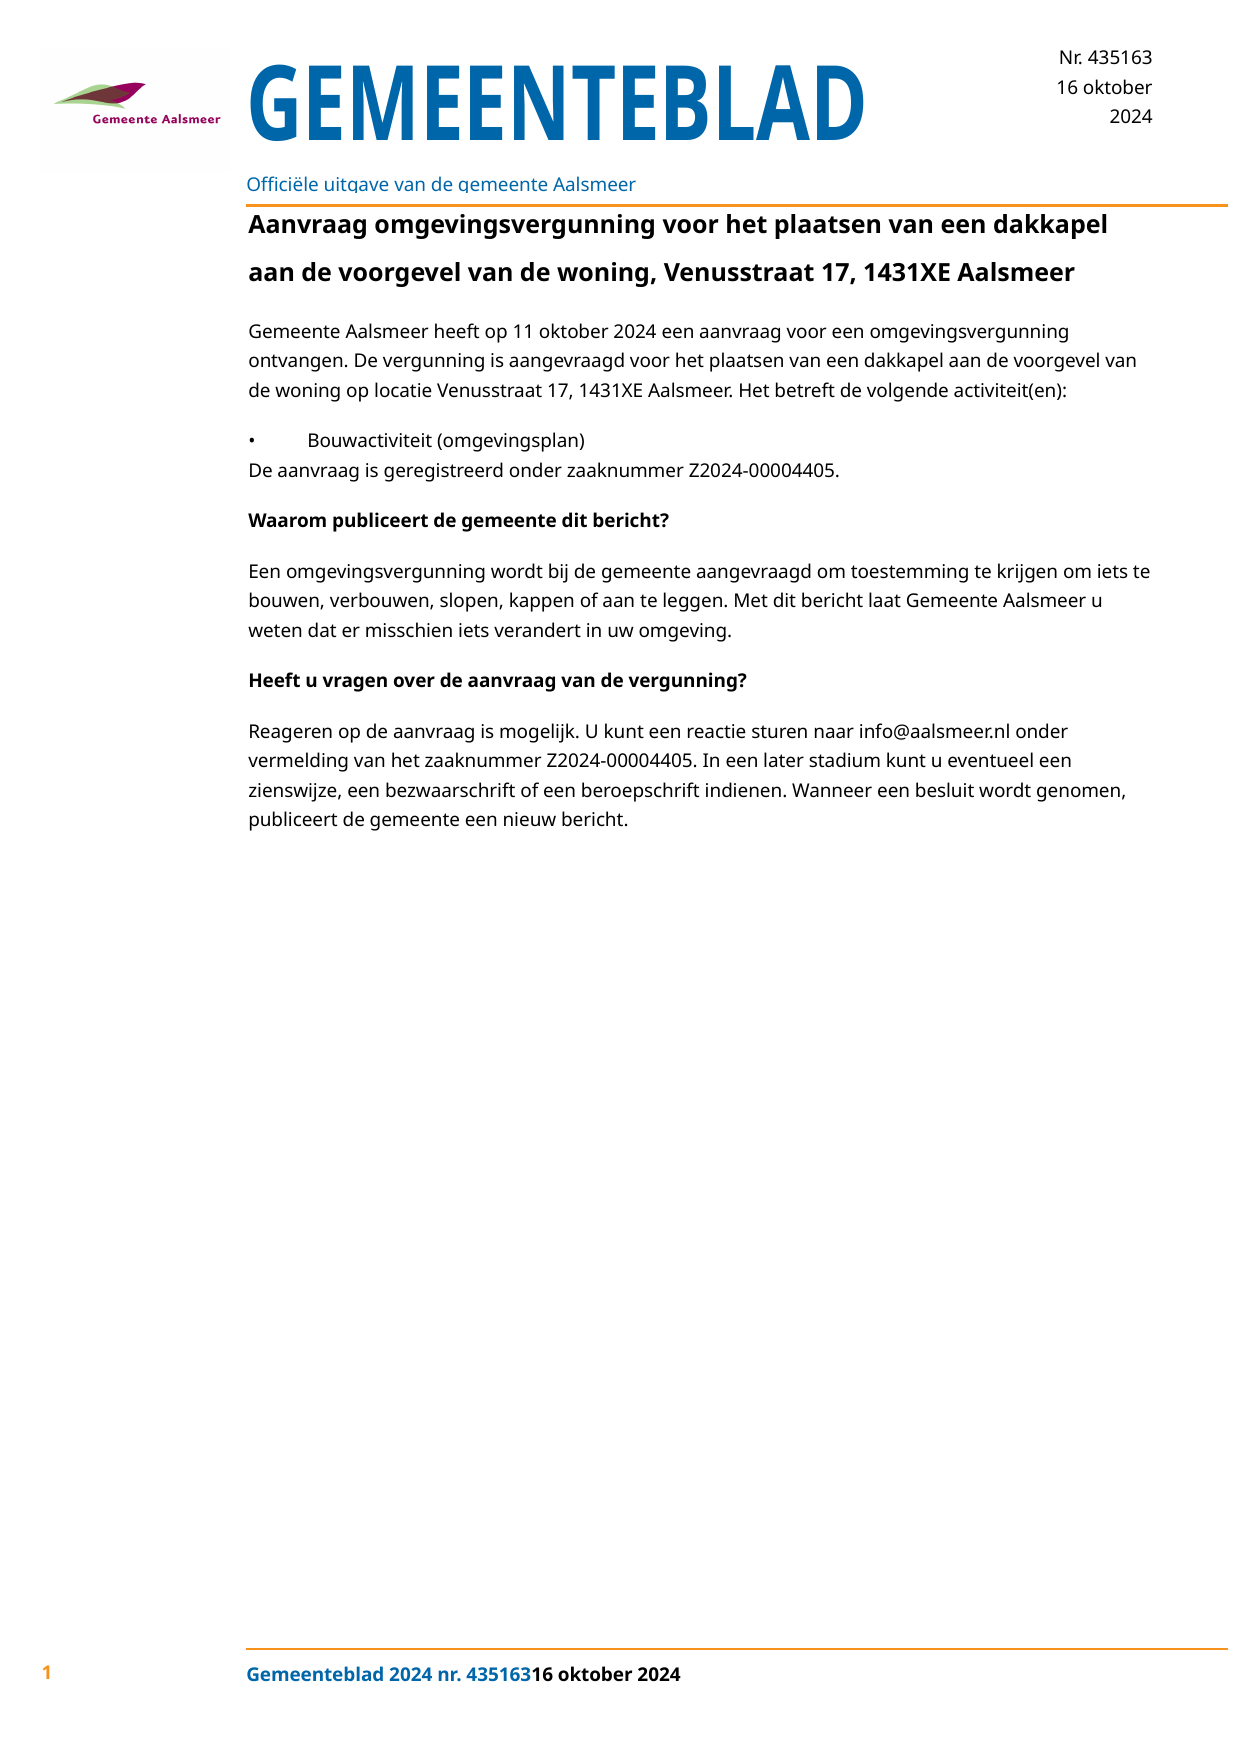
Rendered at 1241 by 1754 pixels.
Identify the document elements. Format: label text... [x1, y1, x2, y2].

text Waarom publiceert de gemeente dit bericht? [248, 507, 1152, 533]
text Heeft u vragen over de aanvraag van de vergunning? [248, 667, 1152, 693]
picture [41, 47, 231, 172]
list Bouwactiviteit (omgevingsplan) [248, 427, 1152, 453]
text De aanvraag is geregistreerd onder zaaknummer Z2024-00004405. [248, 457, 1152, 483]
text Een omgevingsvergunning wordt bij de gemeente aangevraagd om toestemming te krijgen om iets te bouwen, verbouwen, slopen, kappen of aan te leggen. Met dit bericht laat Gemeente Aalsmeer u weten dat er misschien iets verandert in uw omgeving. [248, 558, 1152, 643]
text Gemeente Aalsmeer heeft op 11 oktober 2024 een aanvraag voor een omgevingsvergunning ontvangen. De vergunning is aangevraagd voor het plaatsen van een dakkapel aan de voorgevel van de woning op locatie Venusstraat 17, 1431XE Aalsmeer. Het betreft de volgende activiteit(en): [248, 318, 1152, 403]
text Reageren op de aanvraag is mogelijk. U kunt een reactie sturen naar info@aalsmeer.nl onder vermelding van het zaaknummer Z2024-00004405. In een later stadium kunt u eventueel een zienswijze, een bezwaarschrift of een beroepschrift indienen. Wanneer een besluit wordt genomen, publiceert de gemeente een nieuw bericht. [248, 718, 1152, 832]
text Aanvraag omgevingsvergunning voor het plaatsen van een dakkapel aan de voorgevel van de woning, Venusstraat 17, 1431XE Aalsmeer [248, 207, 1152, 288]
